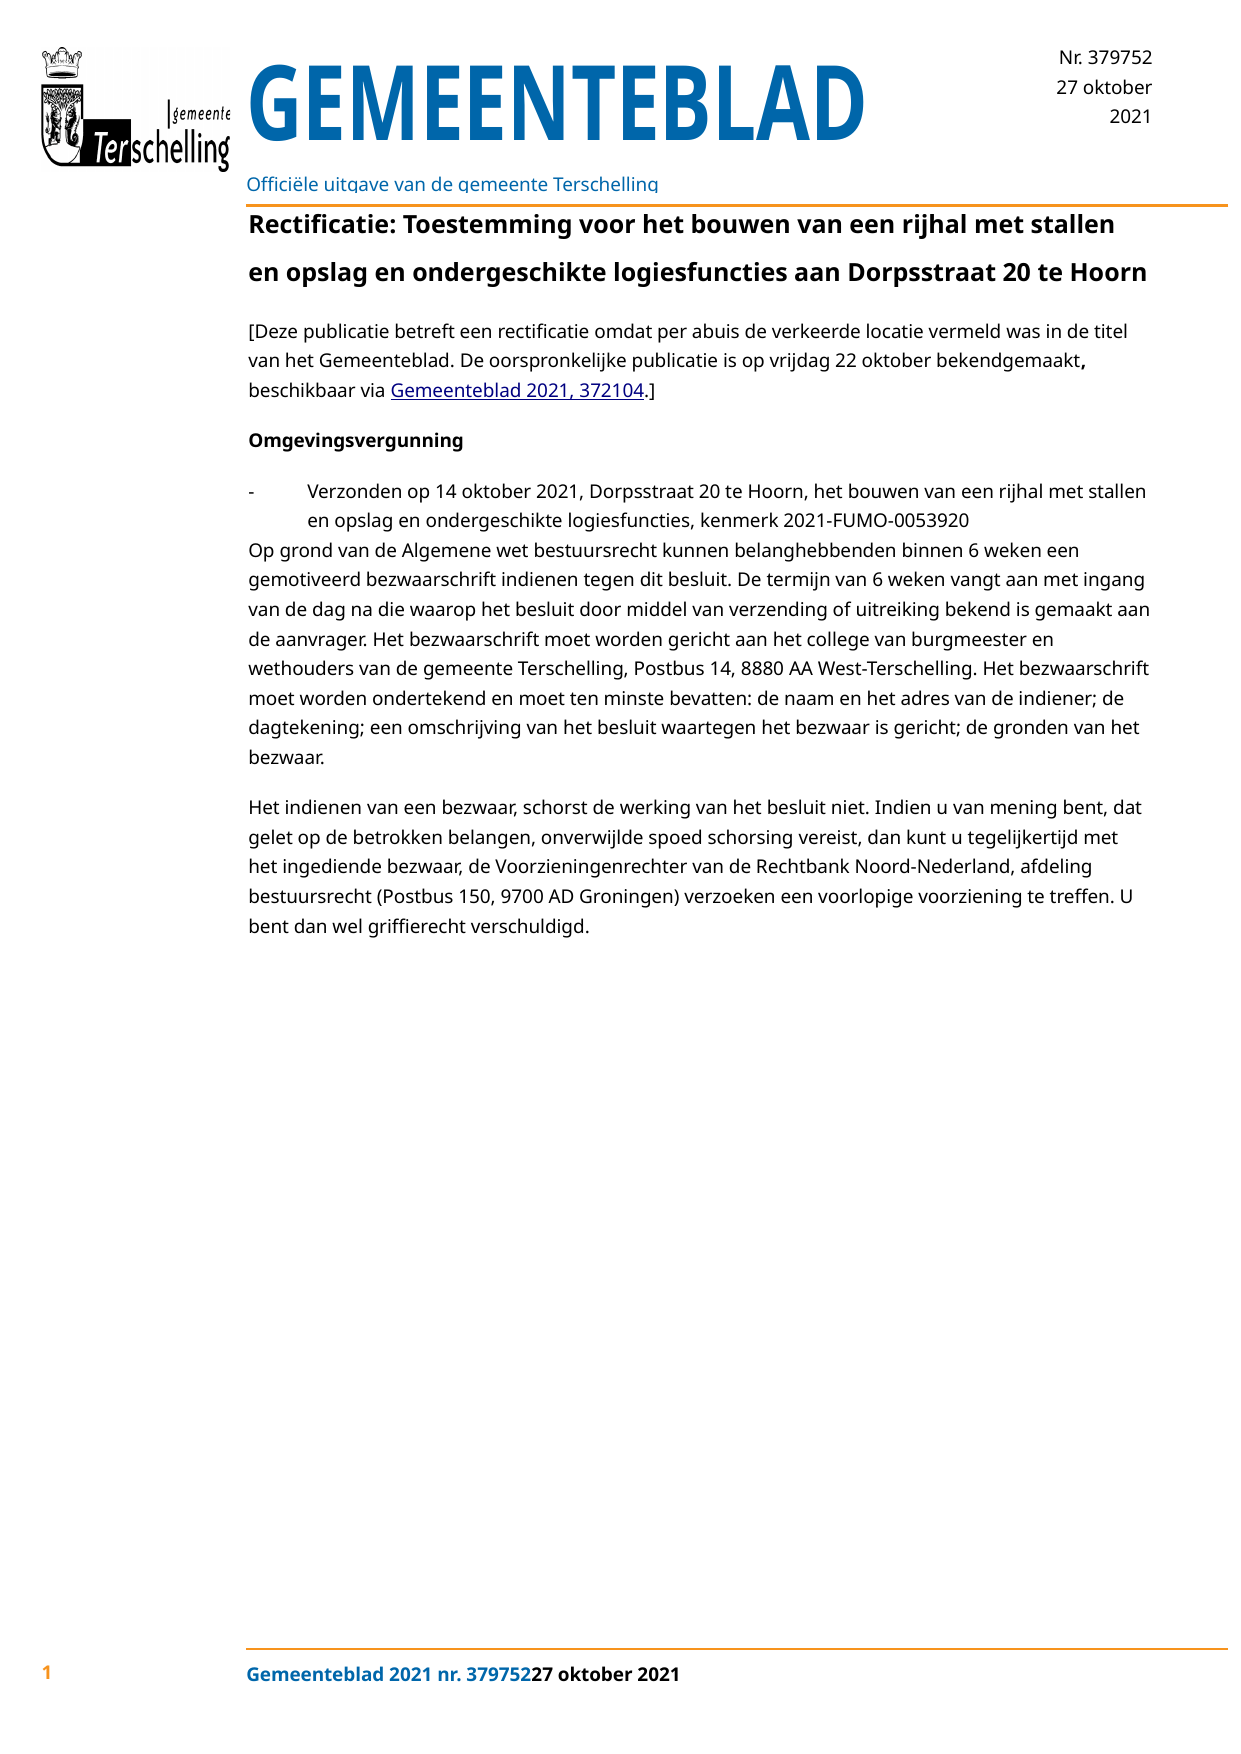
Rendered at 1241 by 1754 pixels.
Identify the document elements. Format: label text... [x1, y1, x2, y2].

text Rectificatie: Toestemming voor het bouwen van een rijhal met stallen en opslag en ondergeschikte logiesfuncties aan Dorpsstraat 20 te Hoorn [248, 207, 1152, 288]
text Het indienen van een bezwaar, schorst de werking van het besluit niet. Indien u van mening bent, dat gelet op de betrokken belangen, onverwijlde spoed schorsing vereist, dan kunt u tegelijkertijd met het ingediende bezwaar, de Voorzieningenrechter van de Rechtbank Noord-Nederland, afdeling bestuursrecht (Postbus 150, 9700 AD Groningen) verzoeken een voorlopige voorziening te treffen. U bent dan wel griffierecht verschuldigd. [248, 794, 1152, 939]
list Verzonden op 14 oktober 2021, Dorpsstraat 20 te Hoorn, het bouwen van een rijhal met stallen en opslag en ondergeschikte logiesfuncties, kenmerk 2021-FUMO-0053920 [248, 478, 1152, 533]
picture [41, 47, 231, 172]
text [Deze publicatie betreft een rectificatie omdat per abuis de verkeerde locatie vermeld was in de titel van het Gemeenteblad. De oorspronkelijke publicatie is op vrijdag 22 oktober bekendgemaakt, beschikbaar via Gemeenteblad 2021, 372104.] [248, 318, 1152, 403]
text Op grond van de Algemene wet bestuursrecht kunnen belanghebbenden binnen 6 weken een gemotiveerd bezwaarschrift indienen tegen dit besluit. De termijn van 6 weken vangt aan met ingang van de dag na die waarop het besluit door middel van verzending of uitreiking bekend is gemaakt aan de aanvrager. Het bezwaarschrift moet worden gericht aan het college van burgmeester en wethouders van de gemeente Terschelling, Postbus 14, 8880 AA West-Terschelling. Het bezwaarschrift moet worden ondertekend en moet ten minste bevatten: de naam en het adres van de indiener; de dagtekening; een omschrijving van het besluit waartegen het bezwaar is gericht; de gronden van het bezwaar. [248, 537, 1152, 770]
text Omgevingsvergunning [248, 427, 1152, 453]
